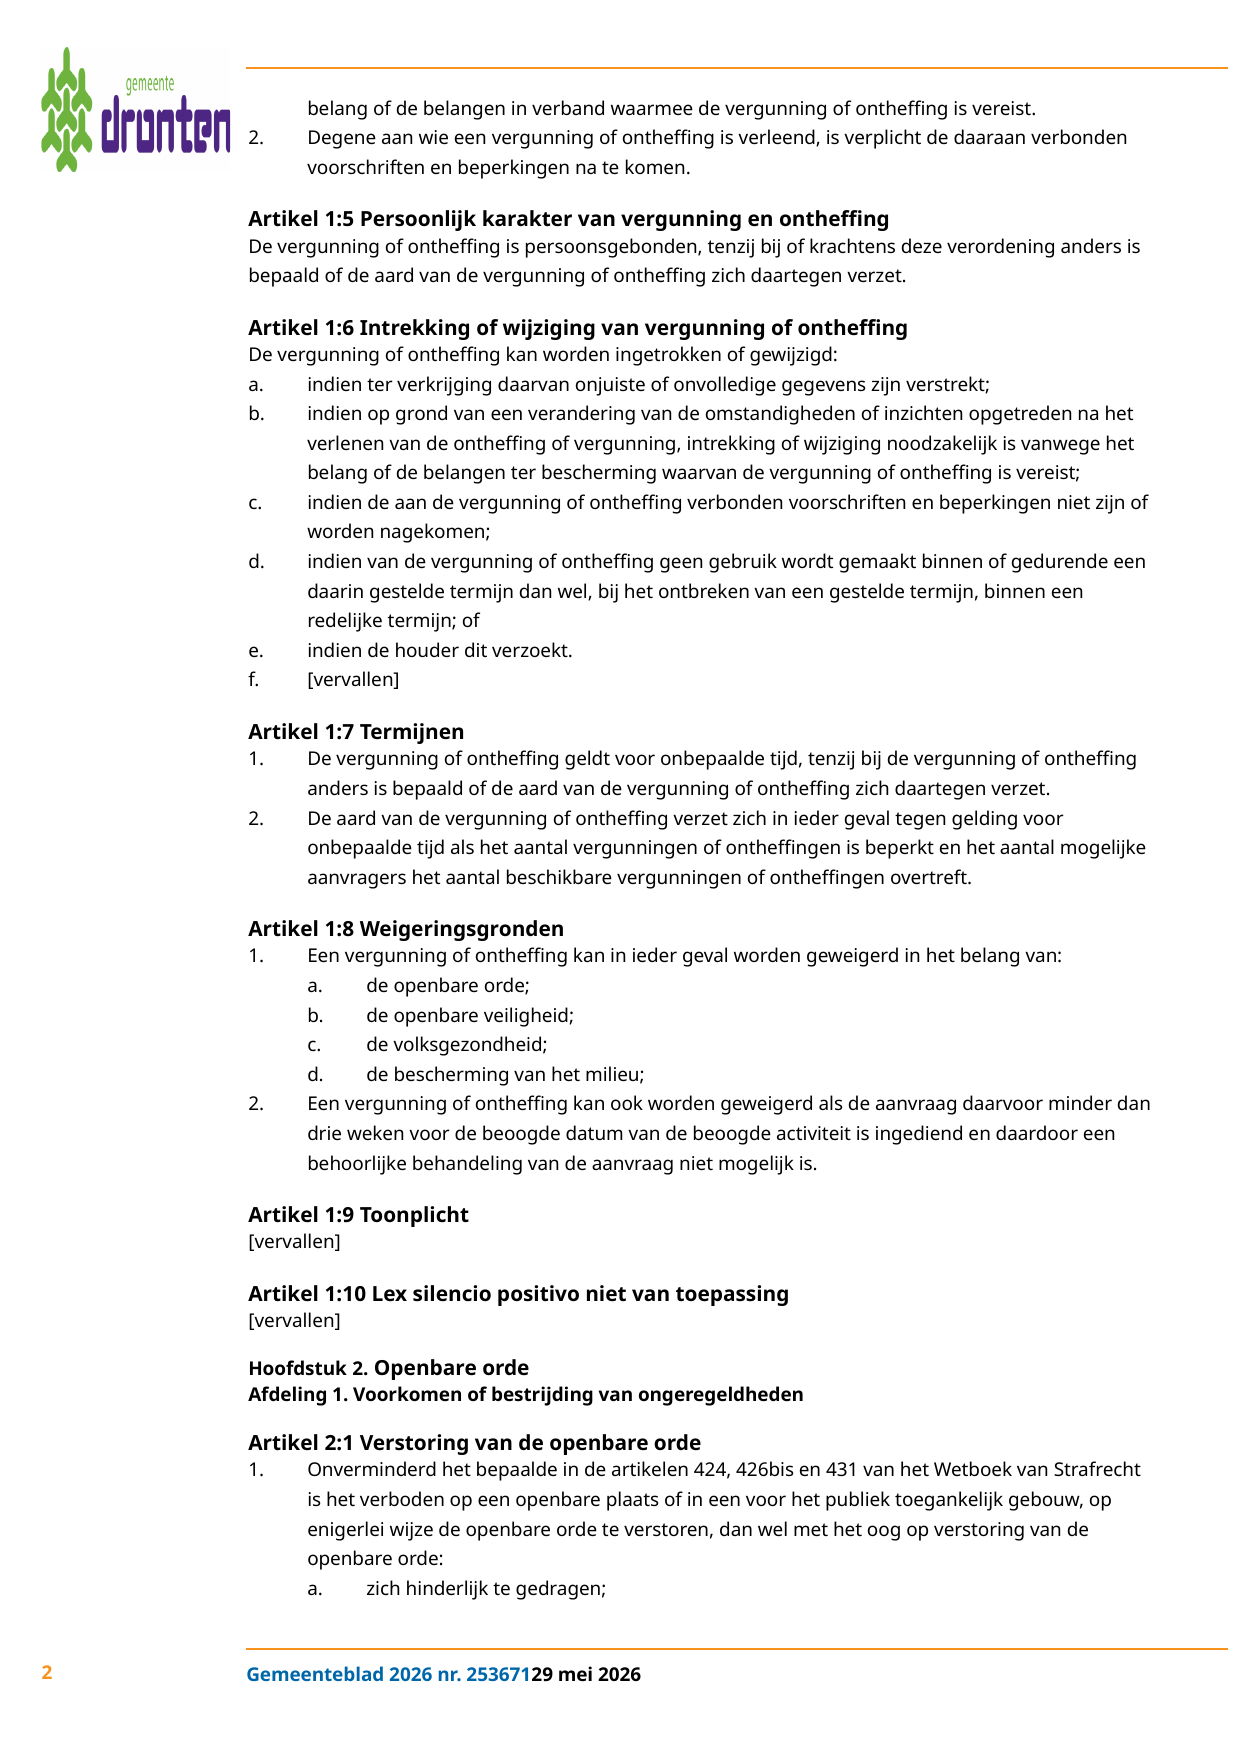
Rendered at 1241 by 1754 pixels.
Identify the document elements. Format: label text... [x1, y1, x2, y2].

text [vervallen] [248, 1307, 1152, 1333]
text [vervallen] [248, 1229, 1152, 1254]
list Onverminderd het bepaalde in de artikelen 424, 426bis en 431 van het Wetboek van Strafrecht is het verboden op een openbare plaats of in een voor het publiek toegankelijk gebouw, op enigerlei wijze de openbare orde te verstoren, dan wel met het oog op verstoring van de openbare orde: [248, 1457, 1152, 1571]
text Hoofdstuk 2. Openbare orde [248, 1353, 1152, 1382]
list indien de aan de vergunning of ontheffing verbonden voorschriften en beperkingen niet zijn of worden nagekomen; [248, 489, 1152, 544]
list de openbare veiligheid; [307, 1002, 1152, 1028]
list Degene aan wie een vergunning of ontheffing is verleend, is verplicht de daaraan verbonden voorschriften en beperkingen na te komen. [248, 124, 1152, 180]
list indien de houder dit verzoekt. [248, 637, 1152, 663]
list Een vergunning of ontheffing kan ook worden geweigerd als de aanvraag daarvoor minder dan drie weken voor de beoogde datum van de beoogde activiteit is ingediend en daardoor een behoorlijke behandeling van de aanvraag niet mogelijk is. [248, 1091, 1152, 1176]
text Artikel 1:7 Termijnen [248, 717, 1152, 746]
list indien van de vergunning of ontheffing geen gebruik wordt gemaakt binnen of gedurende een daarin gestelde termijn dan wel, bij het ontbreken van een gestelde termijn, binnen een redelijke termijn; of [248, 548, 1152, 633]
text Artikel 1:5 Persoonlijk karakter van vergunning en ontheffing [248, 204, 1152, 233]
list Een vergunning of ontheffing kan in ieder geval worden geweigerd in het belang van: [248, 943, 1152, 968]
text Afdeling 1. Voorkomen of bestrijding van ongeregeldheden [248, 1382, 1152, 1407]
list de openbare orde; [307, 972, 1152, 998]
text Artikel 1:8 Weigeringsgronden [248, 914, 1152, 943]
text Artikel 1:10 Lex silencio positivo niet van toepassing [248, 1279, 1152, 1307]
text Artikel 1:6 Intrekking of wijziging van vergunning of ontheffing [248, 313, 1152, 341]
list belang of de belangen in verband waarmee de vergunning of ontheffing is vereist. [248, 95, 1152, 121]
list indien op grond van een verandering van de omstandigheden of inzichten opgetreden na het verlenen van de ontheffing of vergunning, intrekking of wijziging noodzakelijk is vanwege het belang of de belangen ter bescherming waarvan de vergunning of ontheffing is vereist; [248, 400, 1152, 485]
text Artikel 2:1 Verstoring van de openbare orde [248, 1428, 1152, 1457]
list de volksgezondheid; [307, 1031, 1152, 1057]
text Artikel 1:9 Toonplicht [248, 1200, 1152, 1229]
list [vervallen] [248, 667, 1152, 692]
text De vergunning of ontheffing kan worden ingetrokken of gewijzigd: [248, 341, 1152, 367]
list De vergunning of ontheffing geldt voor onbepaalde tijd, tenzij bij de vergunning of ontheffing anders is bepaald of de aard van de vergunning of ontheffing zich daartegen verzet. [248, 746, 1152, 801]
list De aard van de vergunning of ontheffing verzet zich in ieder geval tegen gelding voor onbepaalde tijd als het aantal vergunningen of ontheffingen is beperkt en het aantal mogelijke aanvragers het aantal beschikbare vergunningen of ontheffingen overtreft. [248, 805, 1152, 889]
picture [41, 47, 231, 172]
list indien ter verkrijging daarvan onjuiste of onvolledige gegevens zijn verstrekt; [248, 371, 1152, 397]
list zich hinderlijk te gedragen; [307, 1575, 1152, 1601]
text De vergunning of ontheffing is persoonsgebonden, tenzij bij of krachtens deze verordening anders is bepaald of de aard van de vergunning of ontheffing zich daartegen verzet. [248, 233, 1152, 288]
list de bescherming van het milieu; [307, 1061, 1152, 1087]
